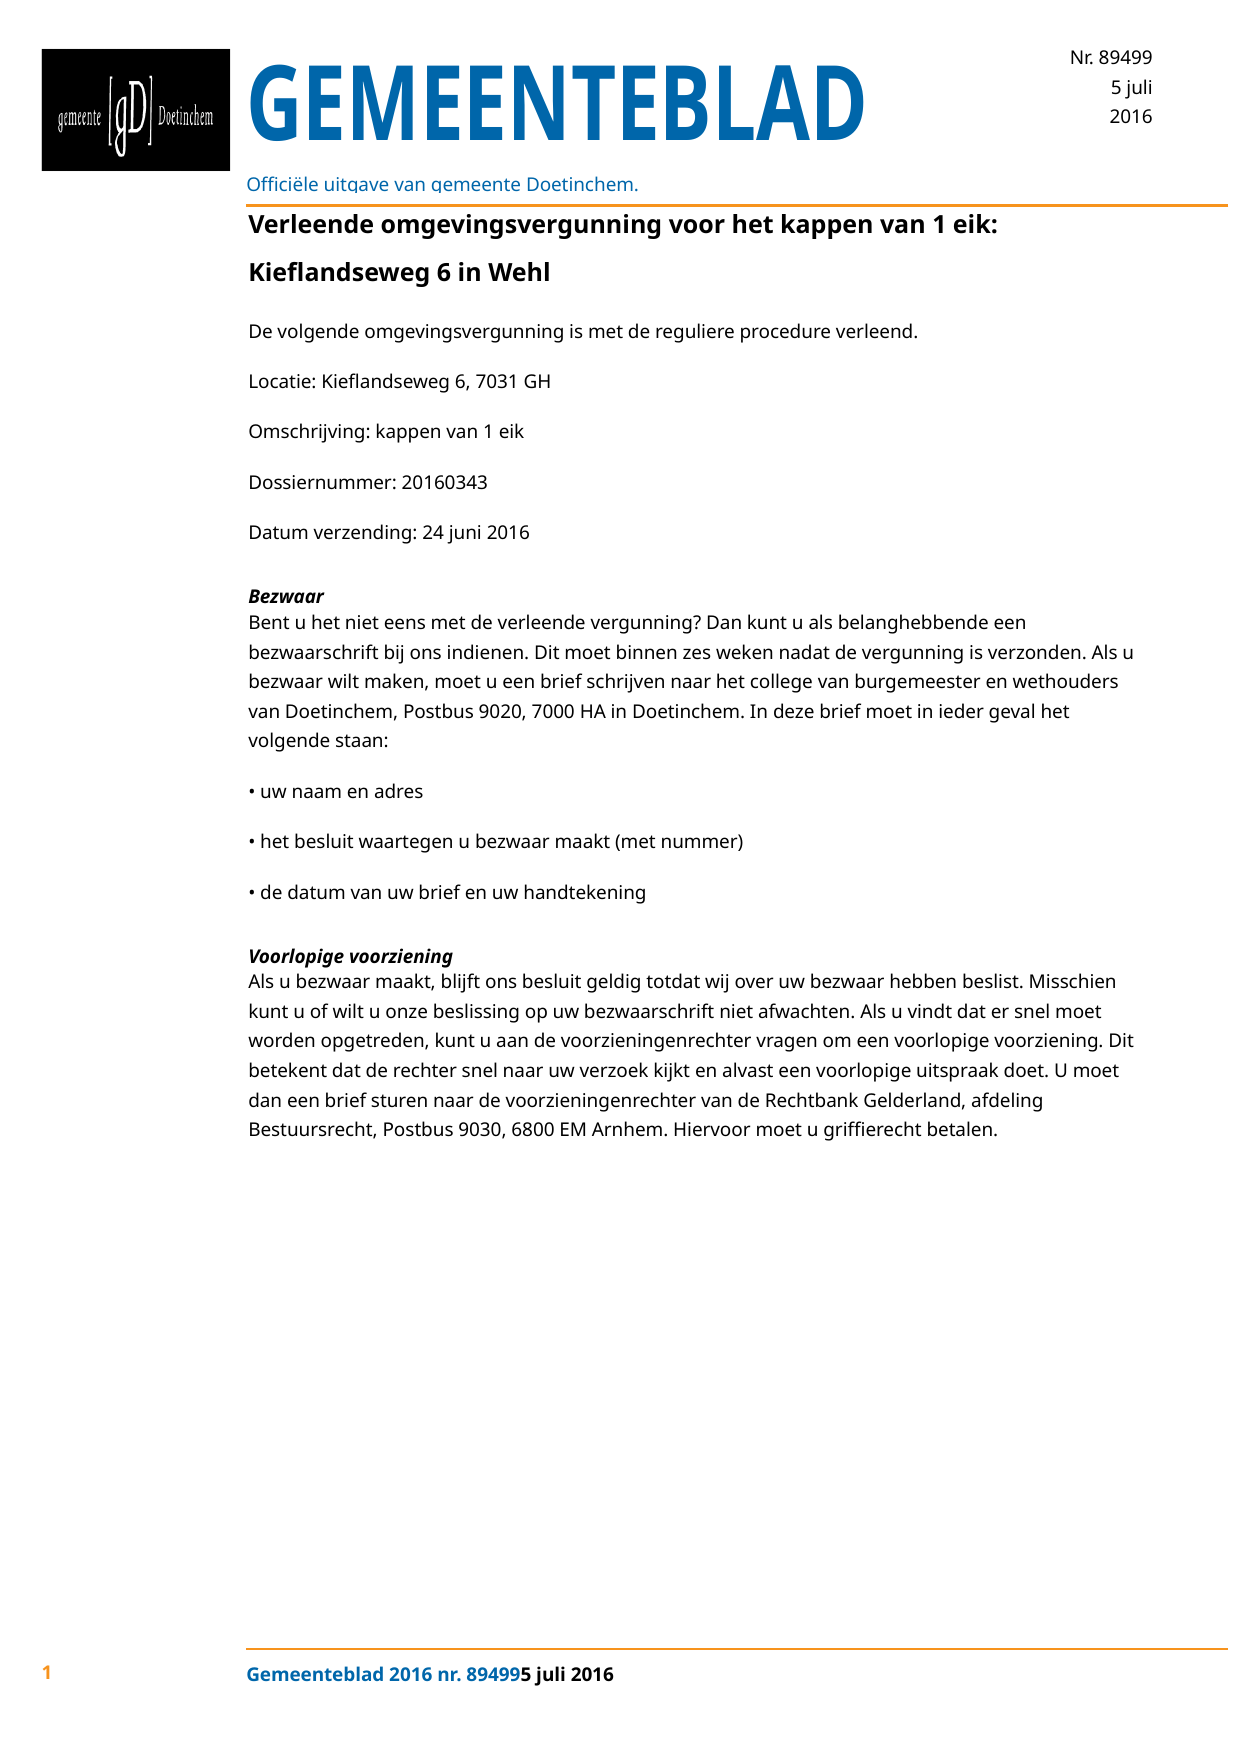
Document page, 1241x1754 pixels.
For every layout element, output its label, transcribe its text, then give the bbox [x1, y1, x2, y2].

text Bent u het niet eens met de verleende vergunning? Dan kunt u als belanghebbende een bezwaarschrift bij ons indienen. Dit moet binnen zes weken nadat de vergunning is verzonden. Als u bezwaar wilt maken, moet u een brief schrijven naar het college van burgemeester en wethouders van Doetinchem, Postbus 9020, 7000 HA in Doetinchem. In deze brief moet in ieder geval het volgende staan: [248, 609, 1152, 753]
picture [41, 47, 231, 172]
text Dossiernummer: 20160343 [248, 469, 1152, 495]
text • het besluit waartegen u bezwaar maakt (met nummer) [248, 828, 1152, 854]
text • de datum van uw brief en uw handtekening [248, 879, 1152, 904]
text Omschrijving: kappen van 1 eik [248, 419, 1152, 444]
text Bezwaar [248, 583, 1152, 609]
text Datum verzending: 24 juni 2016 [248, 519, 1152, 545]
text • uw naam en adres [248, 778, 1152, 804]
text Voorlopige voorziening [248, 943, 1152, 968]
text De volgende omgevingsvergunning is met de reguliere procedure verleend. [248, 318, 1152, 344]
text Als u bezwaar maakt, blijft ons besluit geldig totdat wij over uw bezwaar hebben beslist. Misschien kunt u of wilt u onze beslissing op uw bezwaarschrift niet afwachten. Als u vindt dat er snel moet worden opgetreden, kunt u aan de voorzieningenrechter vragen om een voorlopige voorziening. Dit betekent dat de rechter snel naar uw verzoek kijkt en alvast een voorlopige uitspraak doet. U moet dan een brief sturen naar de voorzieningenrechter van de Rechtbank Gelderland, afdeling Bestuursrecht, Postbus 9030, 6800 EM Arnhem. Hiervoor moet u griffierecht betalen. [248, 968, 1152, 1142]
text Verleende omgevingsvergunning voor het kappen van 1 eik: Kieflandseweg 6 in Wehl [248, 207, 1152, 288]
text Locatie: Kieflandseweg 6, 7031 GH [248, 368, 1152, 394]
